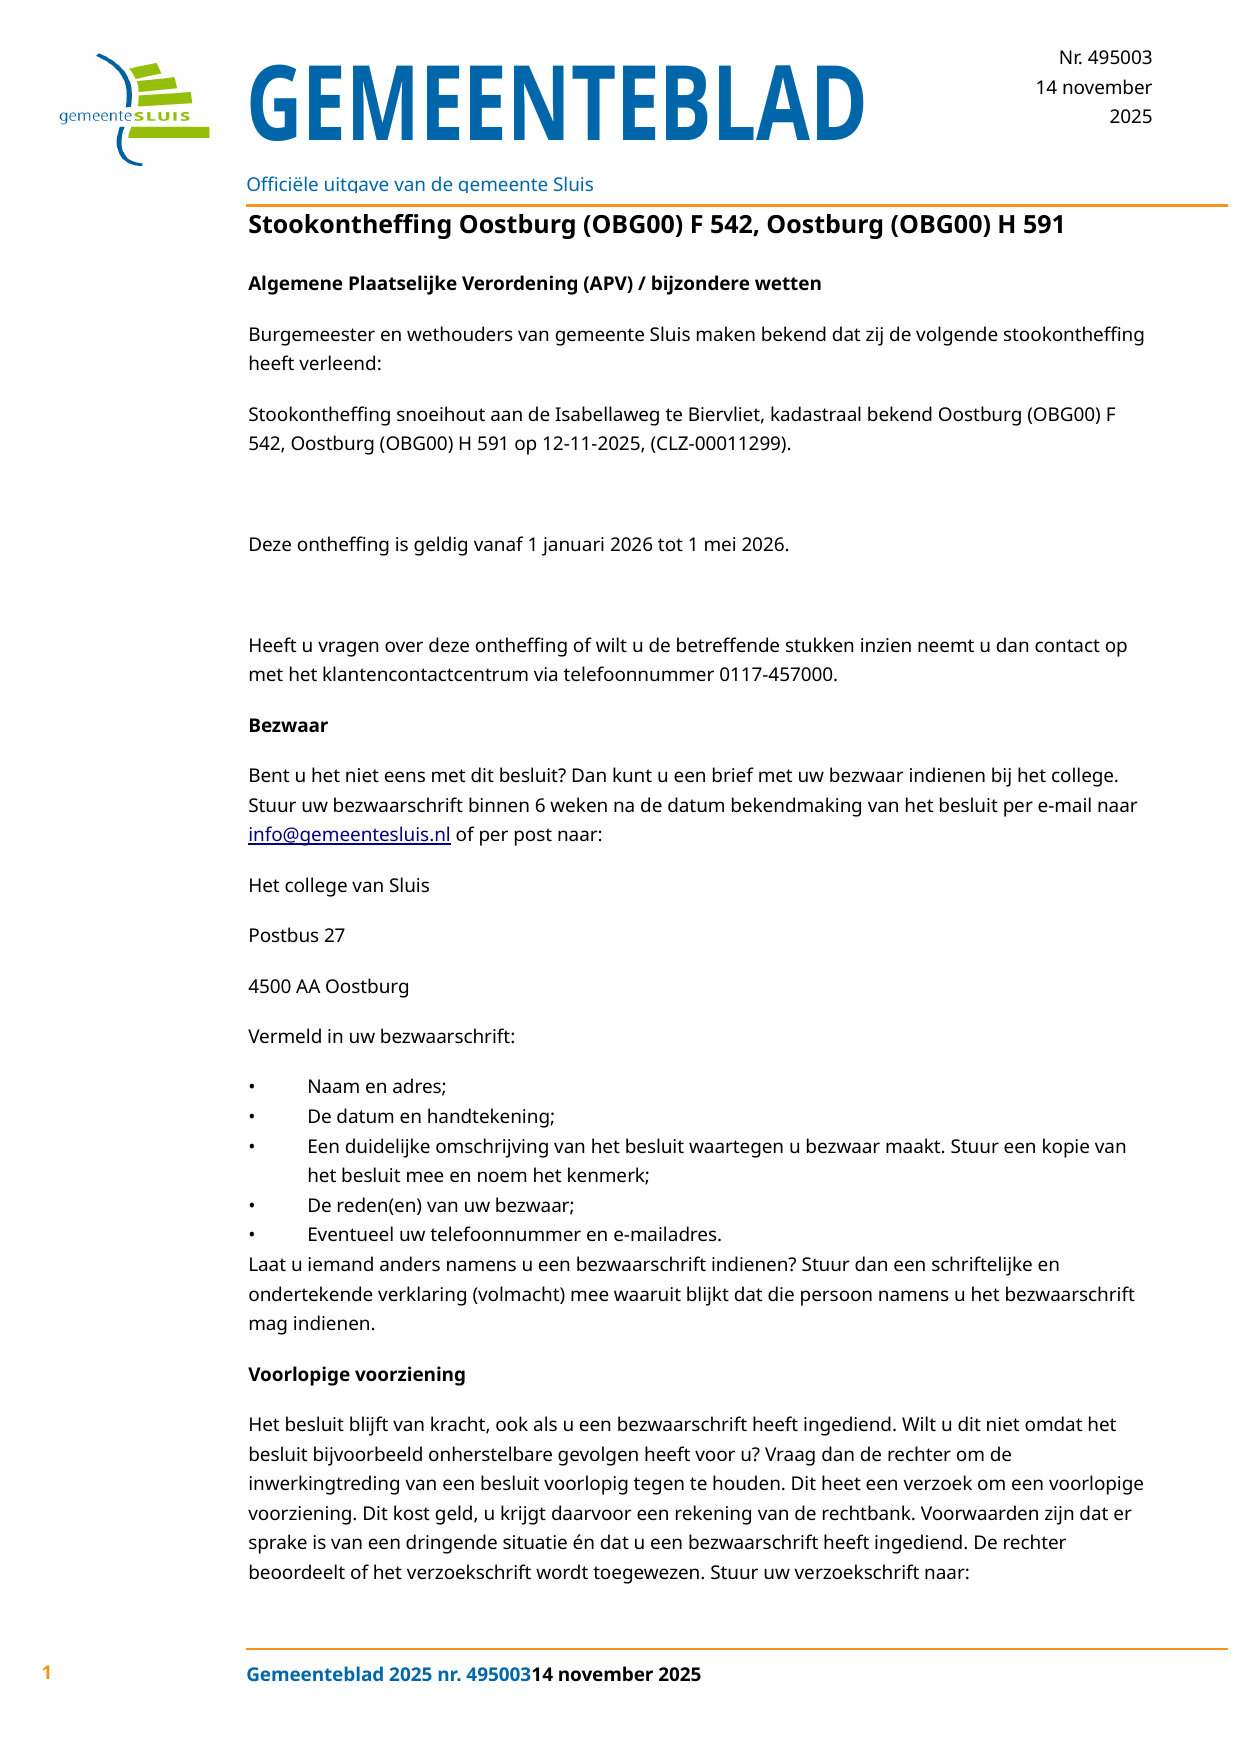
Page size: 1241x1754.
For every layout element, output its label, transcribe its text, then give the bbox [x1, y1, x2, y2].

list De datum en handtekening; [248, 1103, 1152, 1129]
text Algemene Plaatselijke Verordening (APV) / bijzondere wetten [248, 270, 1152, 296]
text Deze ontheffing is geldig vanaf 1 januari 2026 tot 1 mei 2026. [248, 531, 1152, 557]
list De reden(en) van uw bezwaar; [248, 1192, 1152, 1218]
list Naam en adres; [248, 1074, 1152, 1099]
text Het college van Sluis [248, 872, 1152, 898]
text Bezwaar [248, 712, 1152, 738]
text Bent u het niet eens met dit besluit? Dan kunt u een brief met uw bezwaar indienen bij het college. Stuur uw bezwaarschrift binnen 6 weken na de datum bekendmaking van het besluit per e-mail naar info@gemeentesluis.nl of per post naar: [248, 762, 1152, 847]
list Eventueel uw telefoonnummer en e-mailadres. [248, 1222, 1152, 1247]
text Vermeld in uw bezwaarschrift: [248, 1023, 1152, 1049]
text Het besluit blijft van kracht, ook als u een bezwaarschrift heeft ingediend. Wilt u dit niet omdat het besluit bijvoorbeeld onherstelbare gevolgen heeft voor u? Vraag dan de rechter om de inwerkingtreding van een besluit voorlopig tegen te houden. Dit heet een verzoek om een voorlopige voorziening. Dit kost geld, u krijgt daarvoor een rekening van de rechtbank. Voorwaarden zijn dat er sprake is van een dringende situatie én dat u een bezwaarschrift heeft ingediend. De rechter beoordeelt of het verzoekschrift wordt toegewezen. Stuur uw verzoekschrift naar: [248, 1411, 1152, 1585]
text Stookontheffing snoeihout aan de Isabellaweg te Biervliet, kadastraal bekend Oostburg (OBG00) F 542, Oostburg (OBG00) H 591 op 12-11-2025, (CLZ-00011299). [248, 401, 1152, 456]
text Burgemeester en wethouders van gemeente Sluis maken bekend dat zij de volgende stookontheffing heeft verleend: [248, 321, 1152, 376]
text Stookontheffing Oostburg (OBG00) F 542, Oostburg (OBG00) H 591 [248, 207, 1152, 241]
text Postbus 27 [248, 922, 1152, 948]
list Een duidelijke omschrijving van het besluit waartegen u bezwaar maakt. Stuur een kopie van het besluit mee en noem het kenmerk; [248, 1133, 1152, 1188]
text Voorlopige voorziening [248, 1361, 1152, 1386]
text Laat u iemand anders namens u een bezwaarschrift indienen? Stuur dan een schriftelijke en ondertekende verklaring (volmacht) mee waaruit blijkt dat die persoon namens u het bezwaarschrift mag indienen. [248, 1251, 1152, 1336]
text 4500 AA Oostburg [248, 973, 1152, 998]
text Heeft u vragen over deze ontheffing of wilt u de betreffende stukken inzien neemt u dan contact op met het klantencontactcentrum via telefoonnummer 0117-457000. [248, 632, 1152, 687]
picture [41, 47, 231, 172]
